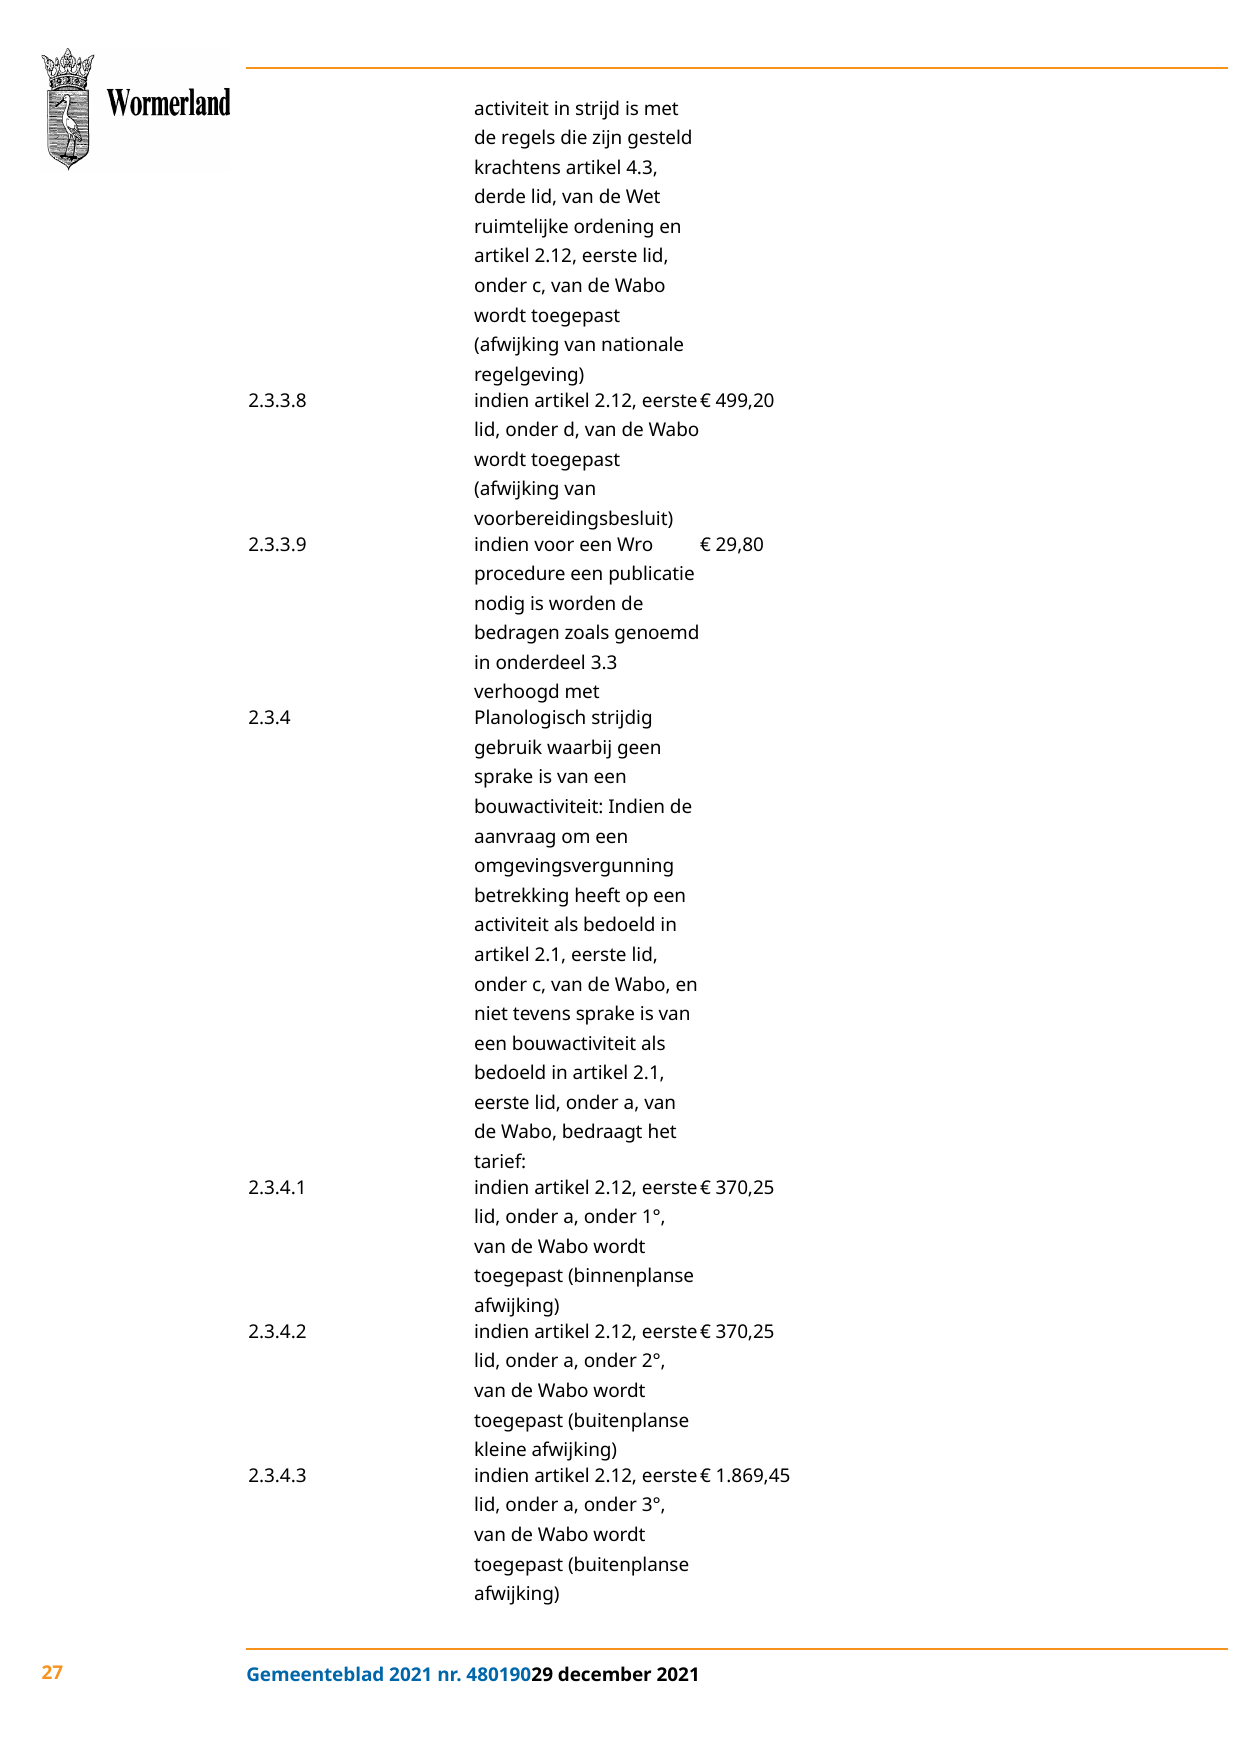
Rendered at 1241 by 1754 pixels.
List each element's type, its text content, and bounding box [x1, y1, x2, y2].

table_cell 2.3.4.2 [248, 1318, 474, 1462]
table_cell 2.3.3.8 [248, 387, 474, 531]
table_cell Planologisch strijdig gebruik waarbij geen sprake is van een bouwactiviteit: Indien de aanvraag om een omgevingsvergunning betrekking heeft op een activiteit als bedoeld in artikel 2.1, eerste lid, onder c, van de Wabo, en niet tevens sprake is van een bouwactiviteit als bedoeld in artikel 2.1, eerste lid, onder a, van de Wabo, bedraagt het tarief: [474, 705, 700, 1174]
table_cell [926, 1462, 1152, 1606]
table_cell € 370,25 [700, 1318, 926, 1462]
table_cell [926, 531, 1152, 704]
table_cell € 499,20 [700, 387, 926, 531]
table_cell [700, 95, 926, 387]
table_cell indien artikel 2.12, eerste lid, onder a, onder 3°, van de Wabo wordt toegepast (buitenplanse afwijking) [474, 1462, 700, 1606]
table_cell indien artikel 2.12, eerste lid, onder a, onder 1°, van de Wabo wordt toegepast (binnenplanse afwijking) [474, 1174, 700, 1318]
table_cell 2.3.4 [248, 705, 474, 1174]
table_cell [926, 1174, 1152, 1318]
table_cell [926, 1318, 1152, 1462]
picture [41, 47, 231, 172]
table_cell [700, 705, 926, 1174]
table_cell 2.3.3.9 [248, 531, 474, 704]
table_cell € 29,80 [700, 531, 926, 704]
table_cell indien voor een Wro procedure een publicatie nodig is worden de bedragen zoals genoemd in onderdeel 3.3 verhoogd met [474, 531, 700, 704]
table_cell [248, 95, 474, 387]
table_cell [926, 95, 1152, 387]
table_cell 2.3.4.3 [248, 1462, 474, 1606]
table_cell indien artikel 2.12, eerste lid, onder a, onder 2°, van de Wabo wordt toegepast (buitenplanse kleine afwijking) [474, 1318, 700, 1462]
table_cell [926, 387, 1152, 531]
table_cell indien artikel 2.12, eerste lid, onder d, van de Wabo wordt toegepast (afwijking van voorbereidingsbesluit) [474, 387, 700, 531]
table_cell € 1.869,45 [700, 1462, 926, 1606]
table_cell € 370,25 [700, 1174, 926, 1318]
table_cell activiteit in strijd is met de regels die zijn gesteld krachtens artikel 4.3, derde lid, van de Wet ruimtelijke ordening en artikel 2.12, eerste lid, onder c, van de Wabo wordt toegepast (afwijking van nationale regelgeving) [474, 95, 700, 387]
table_cell 2.3.4.1 [248, 1174, 474, 1318]
table_cell [926, 705, 1152, 1174]
